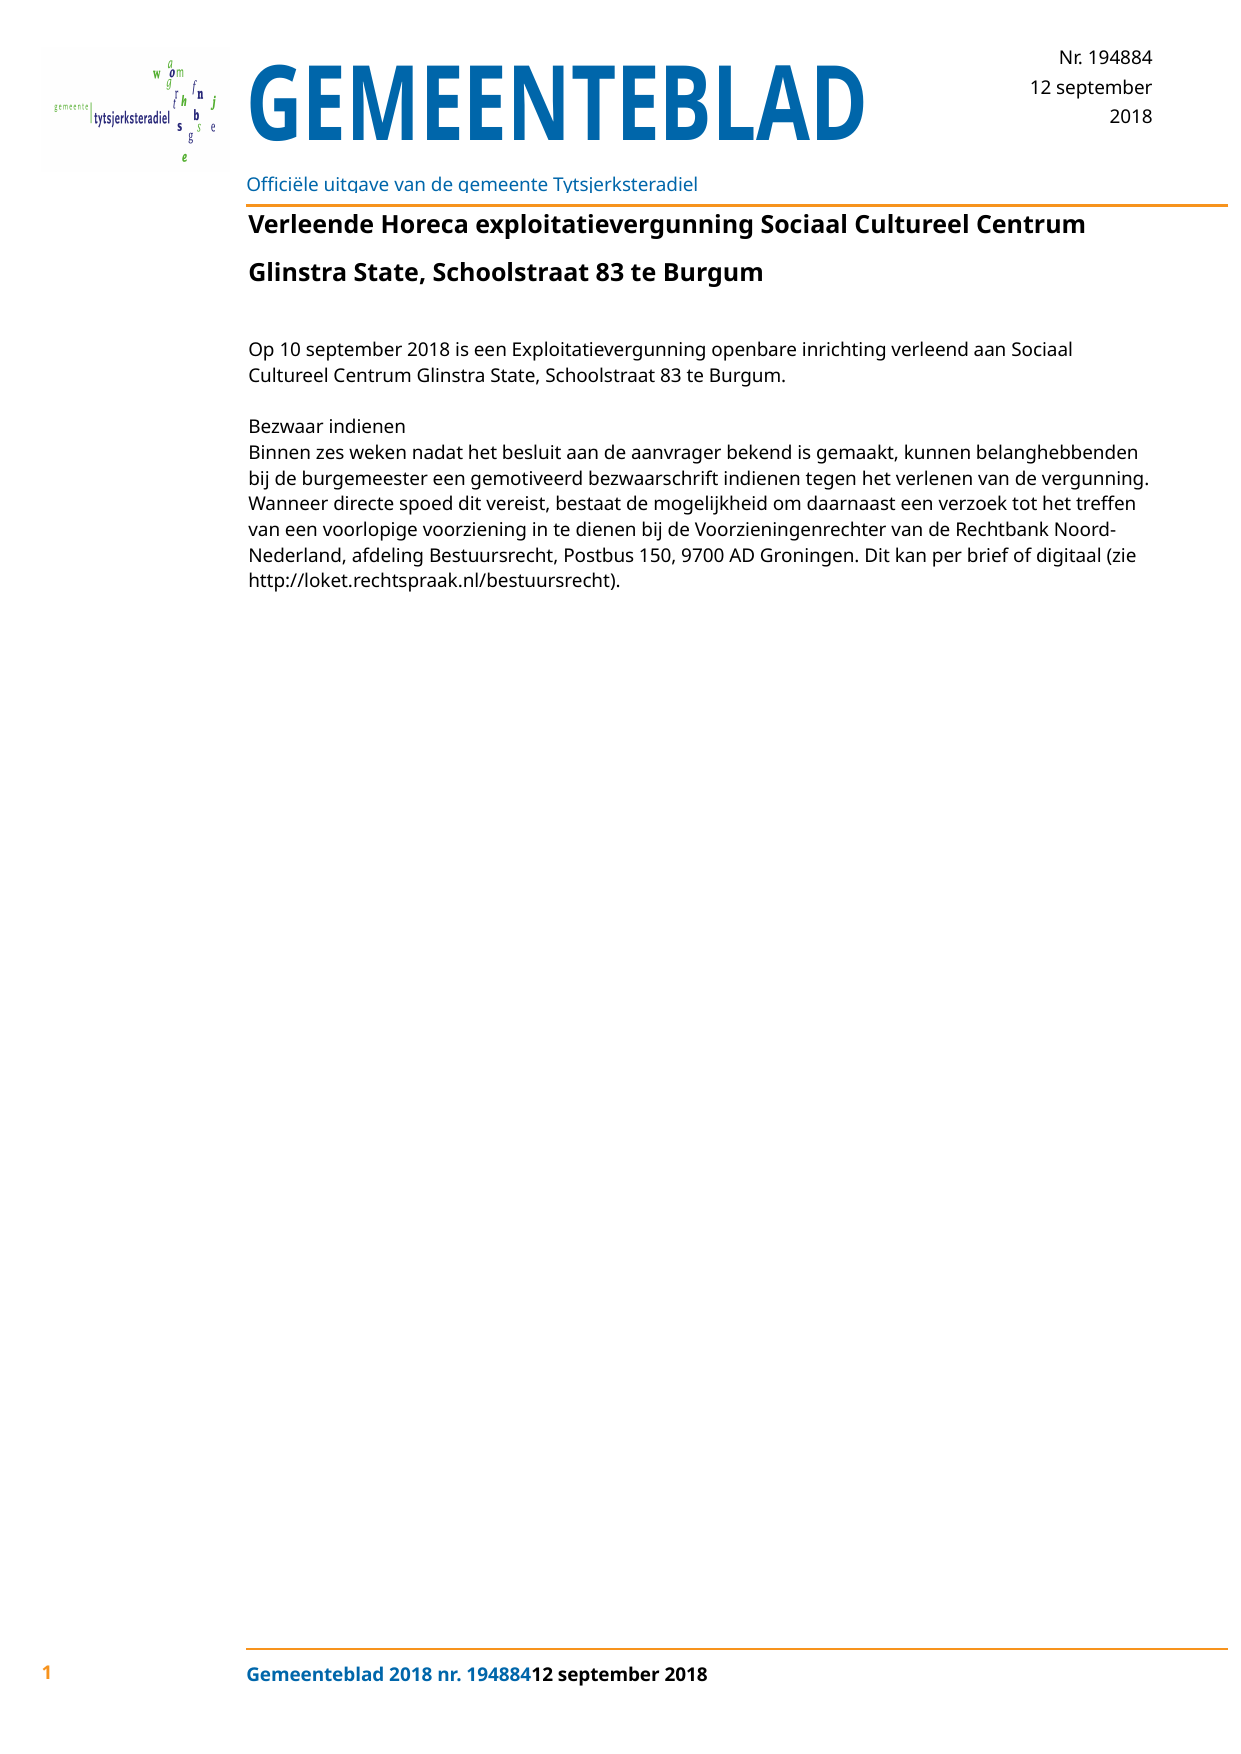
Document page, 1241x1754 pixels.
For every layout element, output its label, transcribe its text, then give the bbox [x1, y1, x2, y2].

picture [41, 47, 231, 172]
text Binnen zes weken nadat het besluit aan de aanvrager bekend is gemaakt, kunnen belanghebbenden bij de burgemeester een gemotiveerd bezwaarschrift indienen tegen het verlenen van de vergunning. Wanneer directe spoed dit vereist, bestaat de mogelijkheid om daarnaast een verzoek tot het treffen van een voorlopige voorziening in te dienen bij de Voorzieningenrechter van de Rechtbank Noord-Nederland, afdeling Bestuursrecht, Postbus 150, 9700 AD Groningen. Dit kan per brief of digitaal (zie http://loket.rechtspraak.nl/bestuursrecht). [248, 439, 1152, 593]
text Bezwaar indienen [248, 413, 1152, 439]
text Op 10 september 2018 is een Exploitatievergunning openbare inrichting verleend aan Sociaal Cultureel Centrum Glinstra State, Schoolstraat 83 te Burgum. [248, 336, 1152, 388]
text Verleende Horeca exploitatievergunning Sociaal Cultureel Centrum Glinstra State, Schoolstraat 83 te Burgum [248, 207, 1152, 288]
